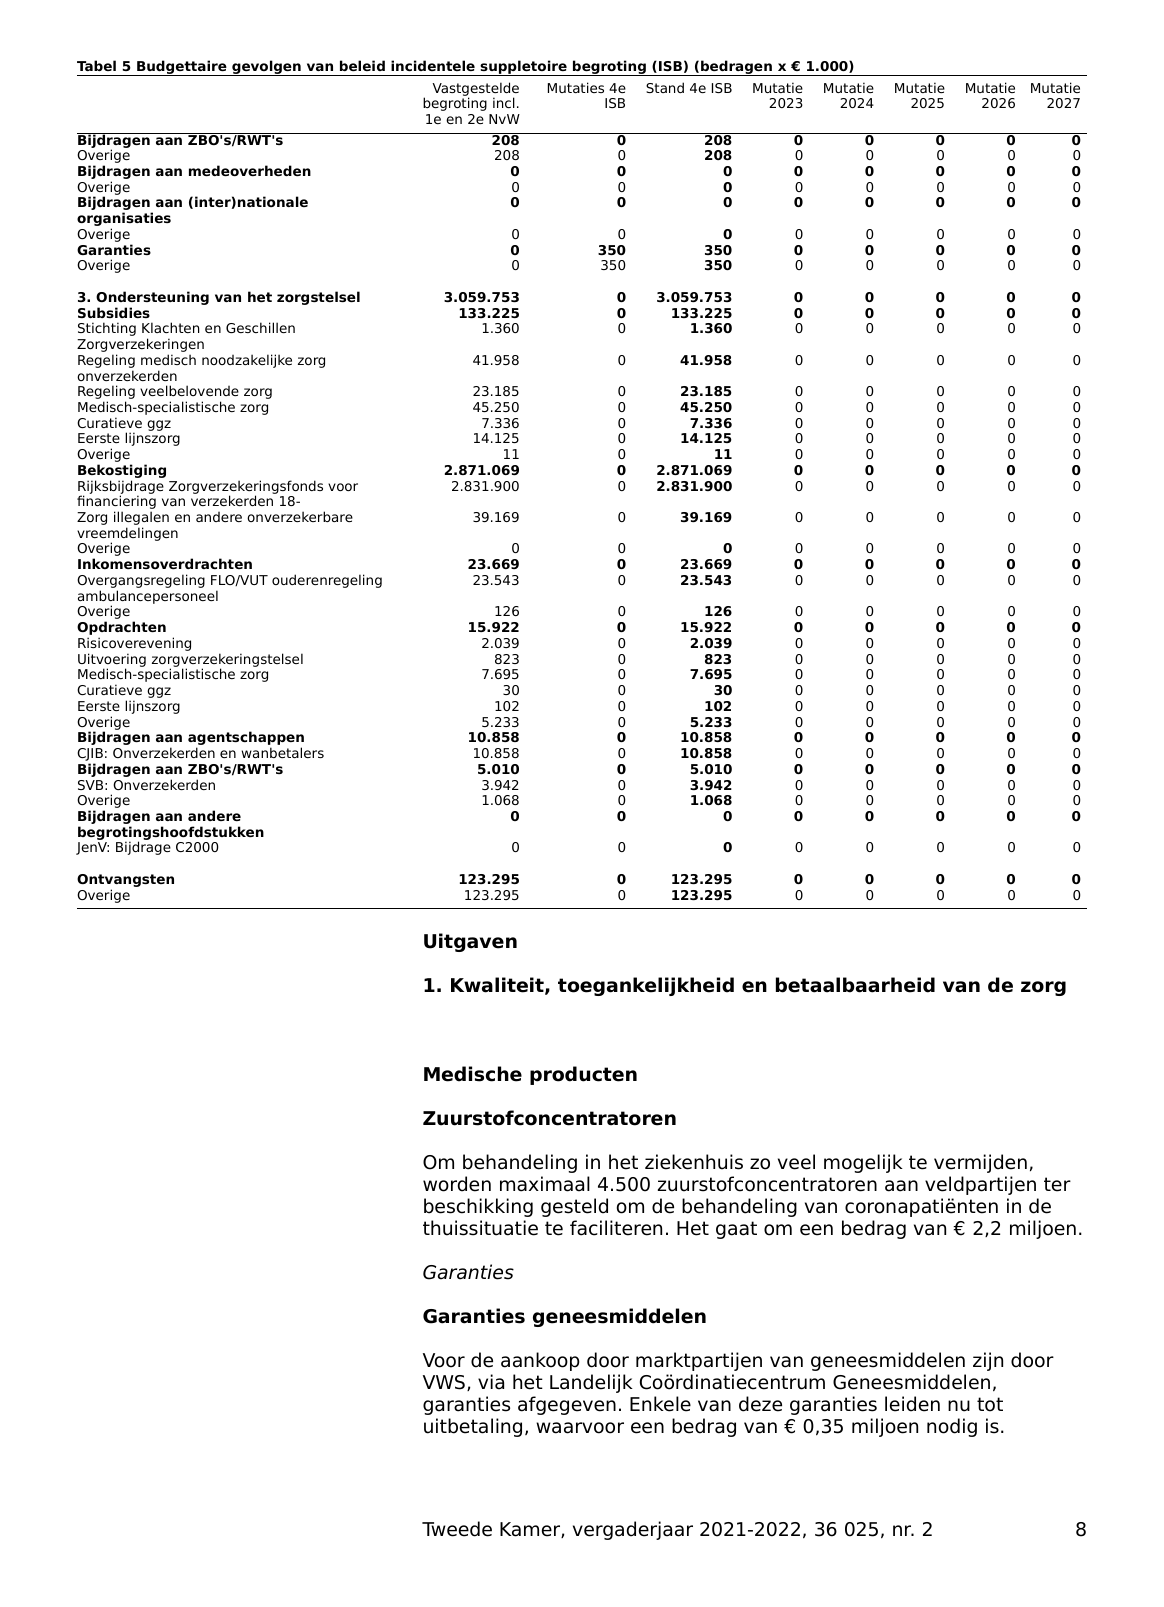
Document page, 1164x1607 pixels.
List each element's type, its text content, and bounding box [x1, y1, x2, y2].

table_cell 0 [809, 479, 880, 510]
table_cell 0 [951, 164, 1022, 179]
table_cell 0 [880, 510, 951, 541]
table_cell 0 [526, 777, 632, 793]
table_cell 0 [951, 243, 1022, 258]
subtitle Uitgaven [422, 931, 1087, 953]
table_cell 2.871.069 [408, 463, 526, 478]
table_cell Subsidies [77, 305, 407, 321]
table_cell 0 [526, 321, 632, 353]
table_cell 0 [408, 840, 526, 856]
table_cell 0 [951, 447, 1022, 463]
table_cell 0 [738, 541, 809, 557]
table_cell Rijksbijdrage Zorgverzekeringsfonds voor financiering van verzekerden 18- [77, 479, 407, 510]
table_cell Zorg illegalen en andere onverzekerbare vreemdelingen [77, 510, 407, 541]
table_cell [738, 856, 809, 872]
table_cell 30 [408, 683, 526, 699]
table_cell 0 [951, 557, 1022, 573]
table_cell Risicoverevening [77, 636, 407, 651]
table_cell 133.225 [408, 305, 526, 321]
table_cell 0 [738, 321, 809, 353]
table_cell 0 [951, 714, 1022, 730]
table_cell 0 [951, 730, 1022, 746]
table_cell 0 [809, 290, 880, 305]
table_cell 7.336 [408, 416, 526, 431]
table_cell Overgangsregeling FLO/VUT ouderenregeling ambulancepersoneel [77, 573, 407, 604]
table_cell Curatieve ggz [77, 683, 407, 699]
table_cell 0 [738, 195, 809, 227]
table_cell Overige [77, 258, 407, 274]
table_cell 0 [1022, 400, 1087, 416]
table_cell 126 [632, 604, 738, 620]
table_cell 0 [526, 541, 632, 557]
table_cell 0 [526, 510, 632, 541]
table_cell 0 [526, 714, 632, 730]
table_cell 0 [1022, 888, 1087, 908]
table_cell 0 [880, 777, 951, 793]
table_cell 0 [1022, 777, 1087, 793]
table_cell 0 [1022, 762, 1087, 777]
table_cell 0 [951, 699, 1022, 714]
table_cell 45.250 [632, 400, 738, 416]
table_cell [77, 274, 407, 290]
table_cell 0 [738, 243, 809, 258]
table_cell Overige [77, 447, 407, 463]
table_cell 0 [880, 447, 951, 463]
table_cell 45.250 [408, 400, 526, 416]
table_cell 3.942 [408, 777, 526, 793]
table_cell 0 [809, 620, 880, 636]
table_cell 0 [526, 793, 632, 809]
table_cell 0 [408, 243, 526, 258]
table_cell 0 [1022, 604, 1087, 620]
table_cell Mutatie 2025 [880, 76, 951, 132]
table_cell 0 [1022, 290, 1087, 305]
table_cell 0 [1022, 746, 1087, 762]
table_cell 0 [880, 305, 951, 321]
table_cell 0 [526, 416, 632, 431]
table_cell 0 [1022, 227, 1087, 242]
subtitle Garanties [422, 1262, 1087, 1284]
table_cell 0 [408, 809, 526, 840]
table_cell 0 [738, 463, 809, 478]
table_cell 14.125 [632, 431, 738, 447]
table_cell [526, 274, 632, 290]
table_cell 0 [951, 463, 1022, 478]
table_cell Bekostiging [77, 463, 407, 478]
table_cell 0 [1022, 134, 1087, 148]
table_cell JenV: Bijdrage C2000 [77, 840, 407, 856]
table_cell 0 [951, 872, 1022, 887]
table_cell 0 [880, 557, 951, 573]
subtitle Medische producten [422, 1063, 1087, 1086]
table_cell 41.958 [632, 353, 738, 384]
table_cell 5.010 [408, 762, 526, 777]
table_cell Curatieve ggz [77, 416, 407, 431]
table_cell 0 [880, 479, 951, 510]
table_cell 0 [632, 164, 738, 179]
table_cell 3.059.753 [408, 290, 526, 305]
table_cell 0 [809, 714, 880, 730]
table_cell 0 [951, 762, 1022, 777]
table_cell 350 [632, 258, 738, 274]
table_cell 0 [526, 888, 632, 908]
table_cell 350 [526, 243, 632, 258]
table_cell 0 [738, 699, 809, 714]
table_cell 10.858 [632, 730, 738, 746]
table_cell 0 [951, 809, 1022, 840]
table_cell 0 [880, 416, 951, 431]
table_cell 0 [738, 730, 809, 746]
table_cell 0 [632, 180, 738, 195]
table_cell 0 [880, 620, 951, 636]
table_cell 7.336 [632, 416, 738, 431]
table_cell 0 [880, 699, 951, 714]
table_cell [77, 856, 407, 872]
table_cell 0 [738, 305, 809, 321]
table_cell 0 [738, 134, 809, 148]
table_cell 0 [526, 305, 632, 321]
table_cell 11 [632, 447, 738, 463]
table_cell 2.871.069 [632, 463, 738, 478]
table_cell 0 [809, 243, 880, 258]
table_cell 0 [809, 541, 880, 557]
table_cell 0 [880, 258, 951, 274]
table_cell 0 [1022, 416, 1087, 431]
table_cell 0 [1022, 714, 1087, 730]
table_cell 0 [526, 762, 632, 777]
table_cell 0 [809, 447, 880, 463]
table_cell Bijdragen aan ZBO's/RWT's [77, 762, 407, 777]
table_cell 0 [809, 195, 880, 227]
table_cell 0 [738, 164, 809, 179]
table_cell 1.360 [632, 321, 738, 353]
table_cell 0 [809, 573, 880, 604]
text Om behandeling in het ziekenhuis zo veel mogelijk te vermijden, worden maximaal 4.500 zuurstofconcentratoren aan veldpartijen ter beschikking gesteld om de behandeling van coronapatiënten in de thuissituatie te faciliteren. Het gaat om een bedrag van € 2,2 miljoen. [422, 1152, 1087, 1240]
table_cell 2.039 [632, 636, 738, 651]
table_cell 823 [632, 651, 738, 667]
table_cell Overige [77, 888, 407, 908]
table_cell 0 [880, 683, 951, 699]
table_cell Bijdragen aan medeoverheden [77, 164, 407, 179]
table_cell 0 [738, 762, 809, 777]
table_cell 0 [526, 809, 632, 840]
table_cell 0 [738, 510, 809, 541]
table_cell 0 [1022, 573, 1087, 604]
table_cell 0 [809, 746, 880, 762]
table_cell 0 [738, 384, 809, 400]
table_cell 0 [809, 134, 880, 148]
table_cell 0 [951, 305, 1022, 321]
table_cell 0 [880, 384, 951, 400]
table_cell 0 [880, 762, 951, 777]
table_cell 0 [951, 667, 1022, 683]
table_cell 0 [951, 400, 1022, 416]
table_cell [809, 274, 880, 290]
table_cell 0 [880, 809, 951, 840]
table_cell 0 [951, 651, 1022, 667]
table_cell Mutatie 2027 [1022, 76, 1087, 132]
table_cell 5.010 [632, 762, 738, 777]
table_cell 0 [951, 683, 1022, 699]
table_header Tabel 5 Budgettaire gevolgen van beleid incidentele suppletoire begroting (ISB) (bedragen x € 1.000) [77, 59, 1087, 75]
table_cell 0 [880, 604, 951, 620]
table_cell Medisch-specialistische zorg [77, 400, 407, 416]
table_cell Uitvoering zorgverzekeringstelsel [77, 651, 407, 667]
table_cell 0 [951, 636, 1022, 651]
table_cell 0 [880, 431, 951, 447]
table_cell 0 [880, 730, 951, 746]
table_cell 0 [809, 793, 880, 809]
table_cell 0 [1022, 195, 1087, 227]
table_cell 0 [526, 479, 632, 510]
table_cell 0 [809, 762, 880, 777]
subtitle 1. Kwaliteit, toegankelijkheid en betaalbaarheid van de zorg [422, 975, 1087, 997]
table_cell [526, 856, 632, 872]
table_cell 0 [738, 604, 809, 620]
table_cell 0 [526, 134, 632, 148]
table_cell 0 [951, 227, 1022, 242]
table_cell Overige [77, 541, 407, 557]
table_cell 0 [738, 148, 809, 164]
table_cell 0 [738, 227, 809, 242]
table_cell 0 [738, 290, 809, 305]
table_cell 0 [1022, 636, 1087, 651]
table_cell 0 [880, 148, 951, 164]
table_cell 0 [809, 353, 880, 384]
table_cell 0 [809, 651, 880, 667]
table_cell 0 [526, 604, 632, 620]
table_cell 5.233 [632, 714, 738, 730]
table_cell 15.922 [408, 620, 526, 636]
table_cell 0 [880, 400, 951, 416]
table_cell 0 [809, 384, 880, 400]
table_cell Vastgestelde begroting incl. 1e en 2e NvW [408, 76, 526, 132]
subtitle Zuurstofconcentratoren [422, 1108, 1087, 1130]
table_cell 0 [1022, 431, 1087, 447]
table_cell 39.169 [408, 510, 526, 541]
table_cell Mutaties 4e ISB [526, 76, 632, 132]
table_cell 0 [526, 148, 632, 164]
table_cell [632, 856, 738, 872]
table_cell 0 [951, 746, 1022, 762]
table_cell Stichting Klachten en Geschillen Zorgverzekeringen [77, 321, 407, 353]
table_cell SVB: Onverzekerden [77, 777, 407, 793]
table_cell Overige [77, 714, 407, 730]
table_cell 0 [408, 227, 526, 242]
table_cell 0 [738, 872, 809, 887]
table_cell 23.185 [632, 384, 738, 400]
table_cell 0 [738, 809, 809, 840]
table_cell 0 [880, 195, 951, 227]
table_cell 0 [951, 195, 1022, 227]
table_cell [880, 274, 951, 290]
table_cell 0 [880, 651, 951, 667]
table_cell 0 [738, 573, 809, 604]
table_cell 0 [1022, 258, 1087, 274]
table_cell 0 [880, 463, 951, 478]
table_cell Regeling medisch noodzakelijke zorg onverzekerden [77, 353, 407, 384]
table_cell 0 [951, 541, 1022, 557]
table_cell 0 [738, 667, 809, 683]
table_cell 0 [1022, 872, 1087, 887]
table_cell Bijdragen aan agentschappen [77, 730, 407, 746]
table_cell 350 [632, 243, 738, 258]
table_cell 23.543 [632, 573, 738, 604]
table_cell 102 [408, 699, 526, 714]
table_cell [1022, 274, 1087, 290]
table_cell 0 [526, 180, 632, 195]
table_cell 0 [738, 479, 809, 510]
table_cell 0 [880, 714, 951, 730]
table_cell 0 [951, 888, 1022, 908]
table_cell 0 [738, 447, 809, 463]
table_cell 10.858 [408, 730, 526, 746]
table_cell 23.543 [408, 573, 526, 604]
table_cell 0 [738, 353, 809, 384]
subtitle Garanties geneesmiddelen [422, 1306, 1087, 1328]
table_cell 0 [809, 321, 880, 353]
table_cell 0 [880, 164, 951, 179]
table_cell Inkomensoverdrachten [77, 557, 407, 573]
table_cell 0 [880, 290, 951, 305]
table_cell 102 [632, 699, 738, 714]
table_cell 0 [526, 431, 632, 447]
table_cell Mutatie 2024 [809, 76, 880, 132]
table_cell Mutatie 2026 [951, 76, 1022, 132]
table_cell 0 [526, 384, 632, 400]
table_cell 3. Ondersteuning van het zorgstelsel [77, 290, 407, 305]
table_cell 0 [738, 431, 809, 447]
table_cell 208 [632, 134, 738, 148]
table_cell 208 [408, 148, 526, 164]
table_cell Bijdragen aan ZBO's/RWT's [77, 134, 407, 148]
table_cell 0 [880, 573, 951, 604]
table_cell 0 [951, 416, 1022, 431]
table_cell 0 [526, 164, 632, 179]
table_cell 1.068 [632, 793, 738, 809]
table_cell 0 [809, 840, 880, 856]
table_cell 0 [526, 699, 632, 714]
table_cell 0 [880, 636, 951, 651]
table_cell 0 [1022, 164, 1087, 179]
table_cell 0 [738, 636, 809, 651]
table_cell 0 [632, 227, 738, 242]
table_cell 3.059.753 [632, 290, 738, 305]
table_cell Eerste lijnszorg [77, 699, 407, 714]
table_cell 0 [880, 746, 951, 762]
table_cell 133.225 [632, 305, 738, 321]
table_cell 0 [809, 730, 880, 746]
table_cell 0 [526, 730, 632, 746]
table_cell [632, 274, 738, 290]
table_cell Mutatie 2023 [738, 76, 809, 132]
table_cell [951, 856, 1022, 872]
table_cell 0 [951, 510, 1022, 541]
table_cell Stand 4e ISB [632, 76, 738, 132]
table_cell Overige [77, 793, 407, 809]
table_cell 0 [951, 573, 1022, 604]
table_cell Opdrachten [77, 620, 407, 636]
table_cell 0 [1022, 321, 1087, 353]
table_cell 0 [809, 510, 880, 541]
table_cell CJIB: Onverzekerden en wanbetalers [77, 746, 407, 762]
table_cell 0 [632, 840, 738, 856]
table_cell 0 [951, 290, 1022, 305]
table_cell 0 [408, 164, 526, 179]
table_cell 0 [809, 148, 880, 164]
table_cell 7.695 [408, 667, 526, 683]
table_cell 0 [738, 651, 809, 667]
table_cell 0 [809, 809, 880, 840]
text Voor de aankoop door marktpartijen van geneesmiddelen zijn door VWS, via het Landelijk Coördinatiecentrum Geneesmiddelen, garanties afgegeven. Enkele van deze garanties leiden nu tot uitbetaling, waarvoor een bedrag van € 0,35 miljoen nodig is. [422, 1350, 1087, 1438]
table_cell 0 [738, 777, 809, 793]
table_cell 0 [526, 683, 632, 699]
table_cell 123.295 [632, 888, 738, 908]
table_cell 0 [809, 699, 880, 714]
table_cell 0 [408, 180, 526, 195]
table_cell 208 [632, 148, 738, 164]
table_cell 0 [526, 651, 632, 667]
table_cell 0 [1022, 510, 1087, 541]
table_cell 823 [408, 651, 526, 667]
table_cell 0 [809, 400, 880, 416]
table_cell 208 [408, 134, 526, 148]
table_cell 30 [632, 683, 738, 699]
table_cell 0 [880, 888, 951, 908]
table_cell 1.068 [408, 793, 526, 809]
table_cell 0 [408, 541, 526, 557]
table_cell 0 [1022, 699, 1087, 714]
table_cell Medisch-specialistische zorg [77, 667, 407, 683]
table_cell 0 [880, 134, 951, 148]
table_cell 0 [880, 872, 951, 887]
table_cell 0 [880, 541, 951, 557]
table_cell [1022, 856, 1087, 872]
table_cell 0 [526, 463, 632, 478]
table_cell 0 [632, 541, 738, 557]
table_cell 0 [526, 636, 632, 651]
table_cell 350 [526, 258, 632, 274]
table_cell Overige [77, 227, 407, 242]
table_cell 10.858 [408, 746, 526, 762]
table_cell 0 [809, 305, 880, 321]
table_cell Bijdragen aan andere begrotingshoofdstukken [77, 809, 407, 840]
table_cell 126 [408, 604, 526, 620]
table_cell 0 [526, 573, 632, 604]
table_cell 0 [738, 840, 809, 856]
table_cell 0 [1022, 353, 1087, 384]
table_cell 0 [526, 667, 632, 683]
table_cell 0 [951, 604, 1022, 620]
table_cell 0 [526, 195, 632, 227]
table_cell Overige [77, 180, 407, 195]
table_cell 0 [951, 431, 1022, 447]
table_cell 0 [809, 888, 880, 908]
table_cell 0 [738, 714, 809, 730]
table_cell 0 [809, 872, 880, 887]
table_cell 0 [526, 400, 632, 416]
table_cell 0 [951, 777, 1022, 793]
table_cell 0 [880, 243, 951, 258]
table_cell 0 [809, 416, 880, 431]
table_cell 0 [1022, 667, 1087, 683]
table_cell 0 [809, 636, 880, 651]
table_cell 0 [526, 840, 632, 856]
table_cell 0 [1022, 447, 1087, 463]
table_cell 0 [738, 400, 809, 416]
table_cell 0 [738, 620, 809, 636]
table_cell 0 [809, 227, 880, 242]
table_cell 0 [526, 620, 632, 636]
table_cell 0 [951, 479, 1022, 510]
table_cell 123.295 [408, 888, 526, 908]
table_cell 0 [809, 431, 880, 447]
table_cell 0 [738, 180, 809, 195]
table_cell [77, 76, 407, 132]
table_cell 0 [809, 258, 880, 274]
table_cell 0 [951, 134, 1022, 148]
table_cell 0 [951, 384, 1022, 400]
table_cell 0 [1022, 463, 1087, 478]
table_cell 0 [880, 353, 951, 384]
table_cell 2.831.900 [408, 479, 526, 510]
table_cell 0 [408, 195, 526, 227]
table_cell 0 [951, 793, 1022, 809]
table_cell 39.169 [632, 510, 738, 541]
table_cell [809, 856, 880, 872]
table_cell 0 [809, 557, 880, 573]
table_cell 123.295 [408, 872, 526, 887]
table_cell 0 [880, 667, 951, 683]
table_cell 0 [526, 227, 632, 242]
table_cell 5.233 [408, 714, 526, 730]
table_cell 0 [1022, 180, 1087, 195]
table_cell 0 [1022, 840, 1087, 856]
table_cell Eerste lijnszorg [77, 431, 407, 447]
table_cell 0 [809, 604, 880, 620]
table_cell 0 [951, 258, 1022, 274]
table_cell 0 [526, 353, 632, 384]
table_cell 0 [1022, 730, 1087, 746]
table_cell 0 [880, 840, 951, 856]
table_cell [951, 274, 1022, 290]
table_cell 0 [1022, 384, 1087, 400]
table_cell [738, 274, 809, 290]
table_cell Ontvangsten [77, 872, 407, 887]
table_cell 0 [951, 180, 1022, 195]
table_cell 0 [738, 888, 809, 908]
table_cell 0 [951, 620, 1022, 636]
table_cell 0 [880, 793, 951, 809]
table_cell 0 [738, 258, 809, 274]
table_cell 0 [809, 164, 880, 179]
table_cell 0 [809, 667, 880, 683]
table_cell 10.858 [632, 746, 738, 762]
table_cell 0 [738, 683, 809, 699]
table_cell 14.125 [408, 431, 526, 447]
table_cell 0 [880, 321, 951, 353]
table_cell 0 [951, 321, 1022, 353]
table_cell 2.831.900 [632, 479, 738, 510]
table_cell 2.039 [408, 636, 526, 651]
table_cell 0 [1022, 541, 1087, 557]
table_cell 0 [809, 180, 880, 195]
table_cell 41.958 [408, 353, 526, 384]
table_cell Bijdragen aan (inter)nationale organisaties [77, 195, 407, 227]
table_cell 0 [1022, 243, 1087, 258]
table_cell 0 [1022, 809, 1087, 840]
table_cell 0 [951, 840, 1022, 856]
table_cell 0 [809, 463, 880, 478]
table_cell Garanties [77, 243, 407, 258]
table_cell 23.669 [632, 557, 738, 573]
table_cell 0 [738, 557, 809, 573]
table_cell 0 [951, 353, 1022, 384]
table_cell 0 [738, 793, 809, 809]
table_cell 0 [880, 180, 951, 195]
table_cell 0 [526, 557, 632, 573]
table_cell 0 [526, 290, 632, 305]
table_cell 0 [1022, 683, 1087, 699]
table_cell 0 [1022, 620, 1087, 636]
table_cell 11 [408, 447, 526, 463]
table_cell 1.360 [408, 321, 526, 353]
table_cell Regeling veelbelovende zorg [77, 384, 407, 400]
table_cell 3.942 [632, 777, 738, 793]
table_cell 7.695 [632, 667, 738, 683]
table_cell 123.295 [632, 872, 738, 887]
table_cell 0 [526, 746, 632, 762]
table_cell 0 [526, 872, 632, 887]
table_cell 0 [1022, 651, 1087, 667]
table_cell [408, 856, 526, 872]
table_cell Overige [77, 604, 407, 620]
table_cell 0 [738, 416, 809, 431]
table_cell Overige [77, 148, 407, 164]
table_cell 0 [1022, 793, 1087, 809]
table_cell 0 [1022, 148, 1087, 164]
table_cell 0 [632, 195, 738, 227]
table_cell 23.669 [408, 557, 526, 573]
table_cell 0 [809, 777, 880, 793]
table_cell 0 [809, 683, 880, 699]
table_cell [408, 274, 526, 290]
table_cell 0 [738, 746, 809, 762]
table_cell 15.922 [632, 620, 738, 636]
table_cell 0 [880, 227, 951, 242]
table_cell 0 [408, 258, 526, 274]
table_cell 0 [1022, 557, 1087, 573]
table_cell 0 [951, 148, 1022, 164]
table_cell 0 [526, 447, 632, 463]
table_cell 0 [632, 809, 738, 840]
table_cell 0 [1022, 479, 1087, 510]
table_cell 0 [1022, 305, 1087, 321]
table_cell 23.185 [408, 384, 526, 400]
table_cell [880, 856, 951, 872]
